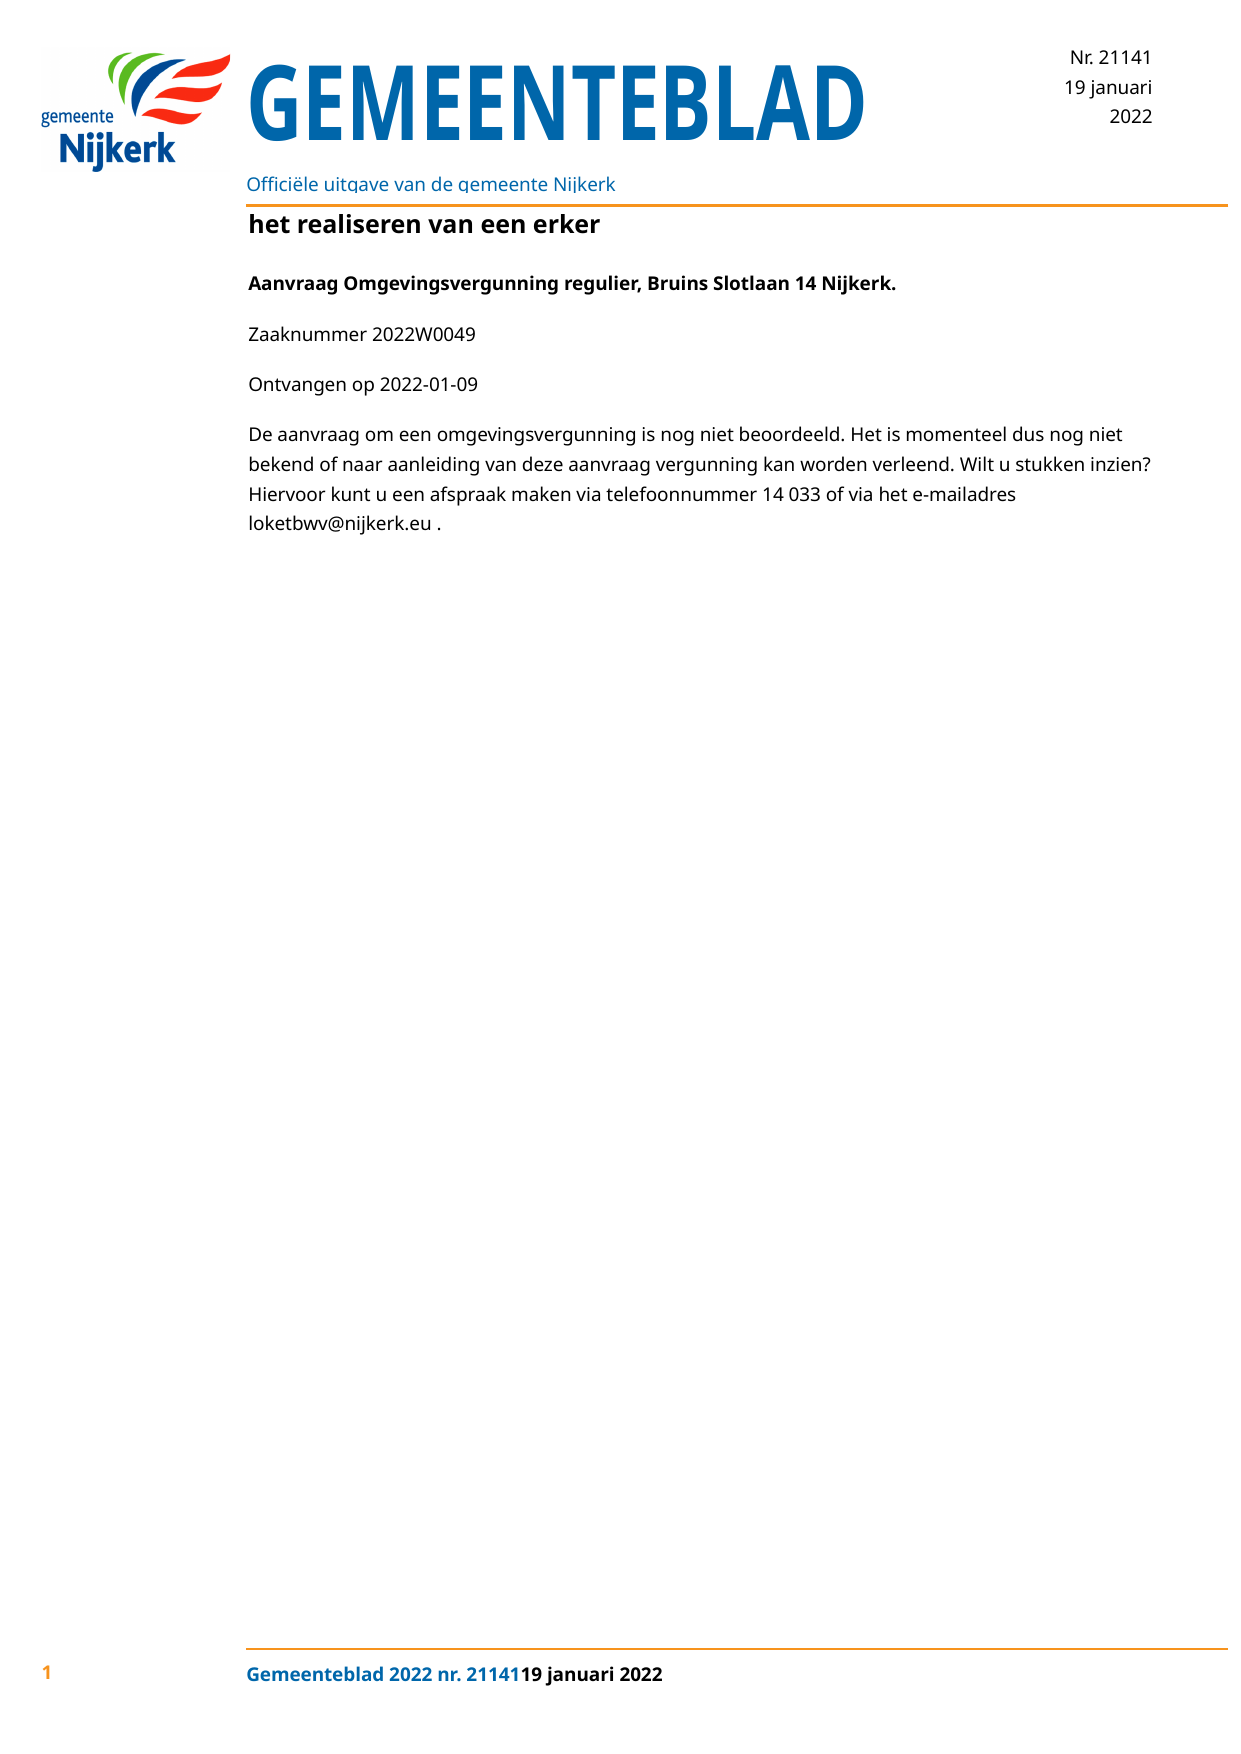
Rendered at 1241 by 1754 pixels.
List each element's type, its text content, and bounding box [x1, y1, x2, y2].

text De aanvraag om een omgevingsvergunning is nog niet beoordeeld. Het is momenteel dus nog niet bekend of naar aanleiding van deze aanvraag vergunning kan worden verleend. Wilt u stukken inzien? Hiervoor kunt u een afspraak maken via telefoonnummer 14 033 of via het e-mailadres loketbwv@nijkerk.eu . [248, 422, 1152, 536]
text Ontvangen op 2022-01-09 [248, 371, 1152, 397]
text Zaaknummer 2022W0049 [248, 321, 1152, 346]
text het realiseren van een erker [248, 207, 1152, 241]
picture [41, 47, 231, 172]
text Aanvraag Omgevingsvergunning regulier, Bruins Slotlaan 14 Nijkerk. [248, 270, 1152, 296]
